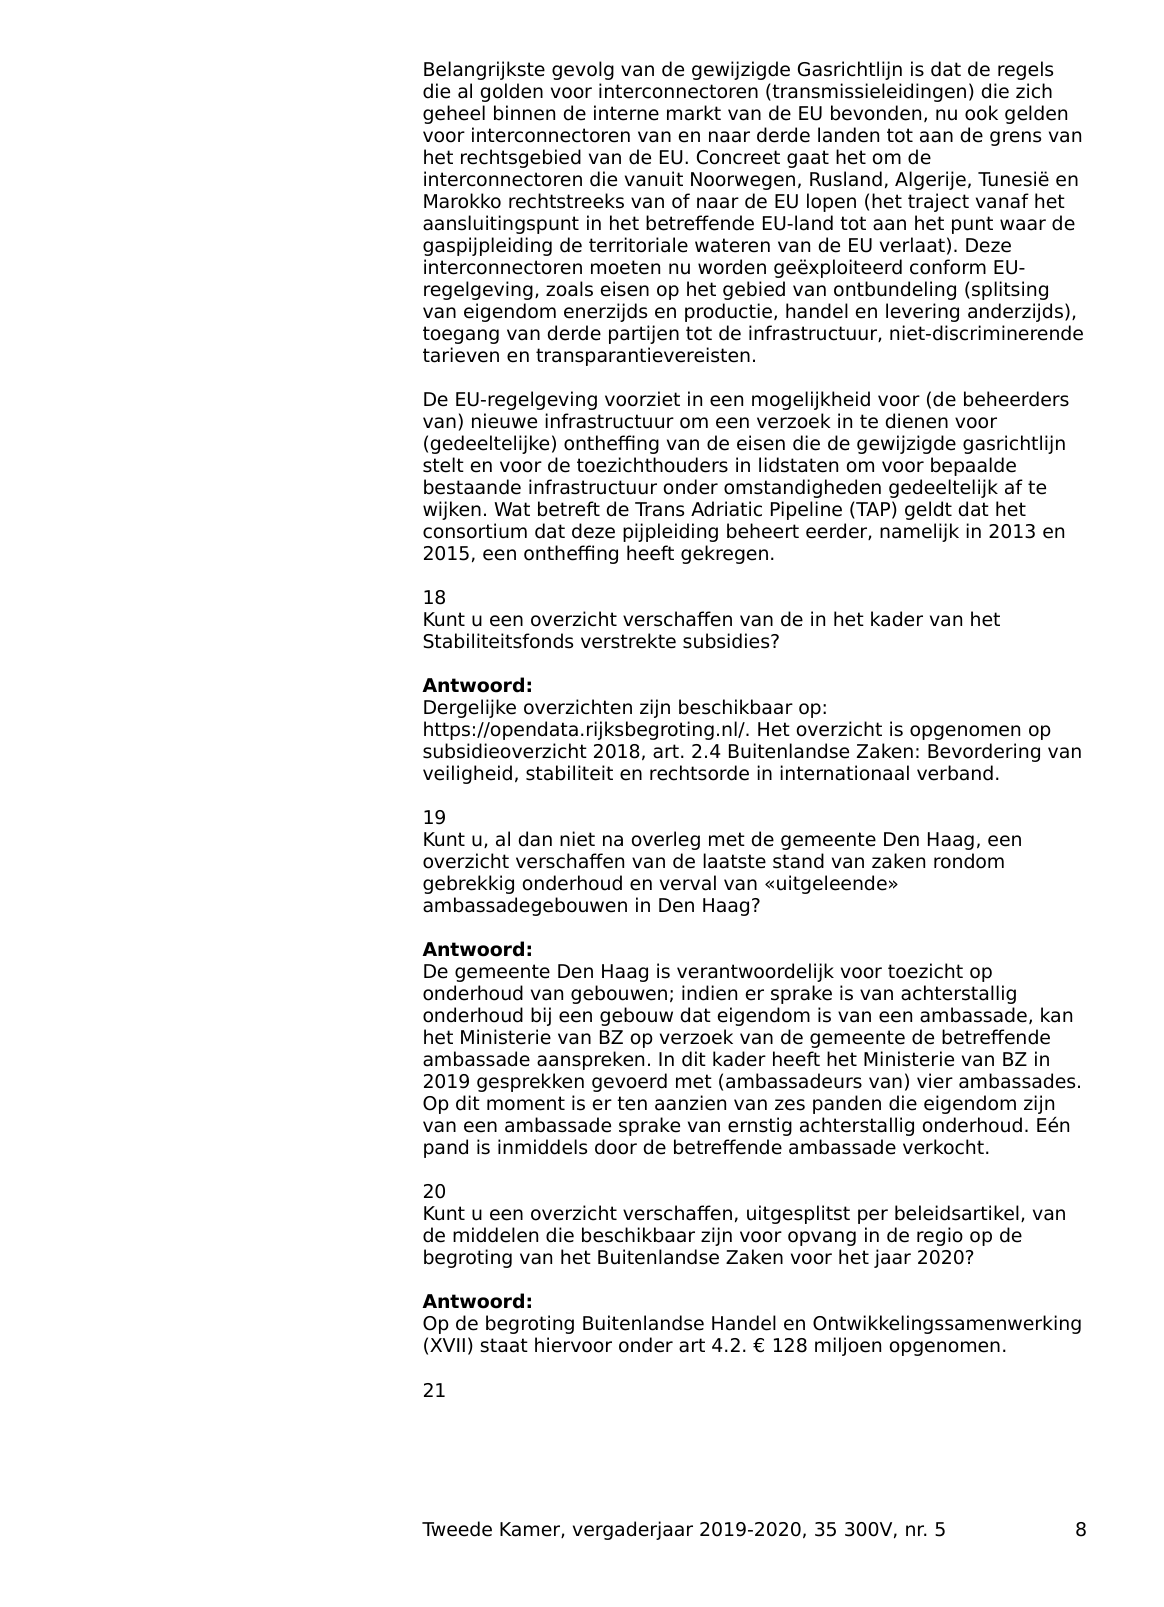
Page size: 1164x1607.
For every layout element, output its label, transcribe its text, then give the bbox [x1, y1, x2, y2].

text Kunt u, al dan niet na overleg met de gemeente Den Haag, een overzicht verschaffen van de laatste stand van zaken rondom gebrekkig onderhoud en verval van «uitgeleende» ambassadegebouwen in Den Haag? [422, 829, 1087, 917]
text Dergelijke overzichten zijn beschikbaar op: https://opendata.rijksbegroting.nl/. Het overzicht is opgenomen op subsidieoverzicht 2018, art. 2.4 Buitenlandse Zaken: Bevordering van veiligheid, stabiliteit en rechtsorde in internationaal verband. [422, 697, 1087, 785]
text 20 [422, 1181, 1087, 1203]
text 21 [422, 1379, 1087, 1401]
text 19 [422, 807, 1087, 829]
text Kunt u een overzicht verschaffen van de in het kader van het Stabiliteitsfonds verstrekte subsidies? [422, 609, 1087, 653]
text Op de begroting Buitenlandse Handel en Ontwikkelingssamenwerking (XVII) staat hiervoor onder art 4.2. € 128 miljoen opgenomen. [422, 1313, 1087, 1357]
text Antwoord: [422, 1291, 1087, 1313]
text Antwoord: [422, 675, 1087, 697]
text Antwoord: [422, 939, 1087, 961]
text Belangrijkste gevolg van de gewijzigde Gasrichtlijn is dat de regels die al golden voor interconnectoren (transmissieleidingen) die zich geheel binnen de interne markt van de EU bevonden, nu ook gelden voor interconnectoren van en naar derde landen tot aan de grens van het rechtsgebied van de EU. Concreet gaat het om de interconnectoren die vanuit Noorwegen, Rusland, Algerije, Tunesië en Marokko rechtstreeks van of naar de EU lopen (het traject vanaf het aansluitingspunt in het betreffende EU-land tot aan het punt waar de gaspijpleiding de territoriale wateren van de EU verlaat). Deze interconnectoren moeten nu worden geëxploiteerd conform EU-regelgeving, zoals eisen op het gebied van ontbundeling (splitsing van eigendom enerzijds en productie, handel en levering anderzijds), toegang van derde partijen tot de infrastructuur, niet-discriminerende tarieven en transparantievereisten. [422, 59, 1087, 367]
text De gemeente Den Haag is verantwoordelijk voor toezicht op onderhoud van gebouwen; indien er sprake is van achterstallig onderhoud bij een gebouw dat eigendom is van een ambassade, kan het Ministerie van BZ op verzoek van de gemeente de betreffende ambassade aanspreken. In dit kader heeft het Ministerie van BZ in 2019 gesprekken gevoerd met (ambassadeurs van) vier ambassades. Op dit moment is er ten aanzien van zes panden die eigendom zijn van een ambassade sprake van ernstig achterstallig onderhoud. Eén pand is inmiddels door de betreffende ambassade verkocht. [422, 961, 1087, 1159]
text Kunt u een overzicht verschaffen, uitgesplitst per beleidsartikel, van de middelen die beschikbaar zijn voor opvang in de regio op de begroting van het Buitenlandse Zaken voor het jaar 2020? [422, 1203, 1087, 1269]
text 18 [422, 587, 1087, 609]
text De EU-regelgeving voorziet in een mogelijkheid voor (de beheerders van) nieuwe infrastructuur om een verzoek in te dienen voor (gedeeltelijke) ontheffing van de eisen die de gewijzigde gasrichtlijn stelt en voor de toezichthouders in lidstaten om voor bepaalde bestaande infrastructuur onder omstandigheden gedeeltelijk af te wijken. Wat betreft de Trans Adriatic Pipeline (TAP) geldt dat het consortium dat deze pijpleiding beheert eerder, namelijk in 2013 en 2015, een ontheffing heeft gekregen. [422, 389, 1087, 565]
